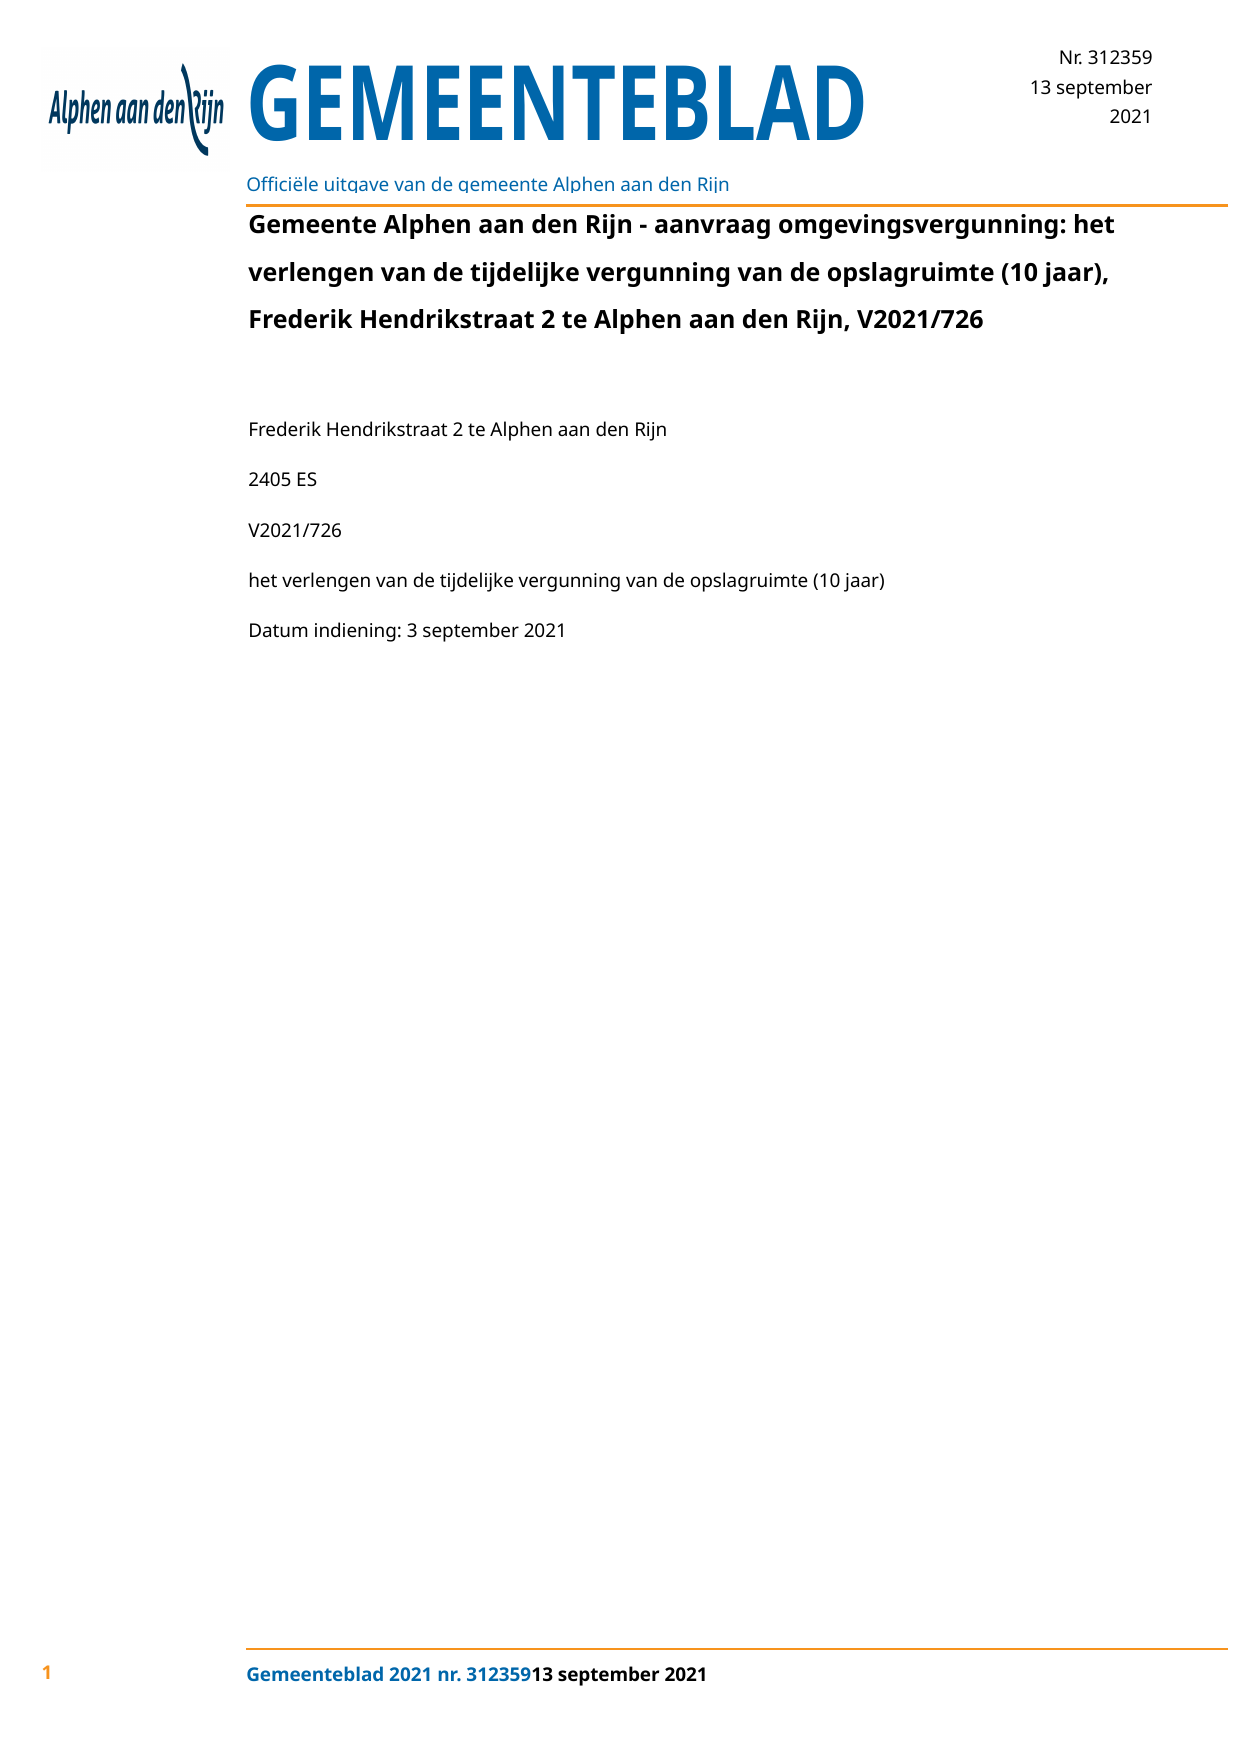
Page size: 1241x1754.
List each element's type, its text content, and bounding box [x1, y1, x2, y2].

text Datum indiening: 3 september 2021 [248, 618, 1152, 643]
text het verlengen van de tijdelijke vergunning van de opslagruimte (10 jaar) [248, 567, 1152, 593]
picture [41, 47, 231, 172]
text Gemeente Alphen aan den Rijn - aanvraag omgevingsvergunning: het verlengen van de tijdelijke vergunning van de opslagruimte (10 jaar), Frederik Hendrikstraat 2 te Alphen aan den Rijn, V2021/726 [248, 207, 1152, 336]
text 2405 ES [248, 466, 1152, 492]
text Frederik Hendrikstraat 2 te Alphen aan den Rijn [248, 416, 1152, 442]
text V2021/726 [248, 517, 1152, 542]
